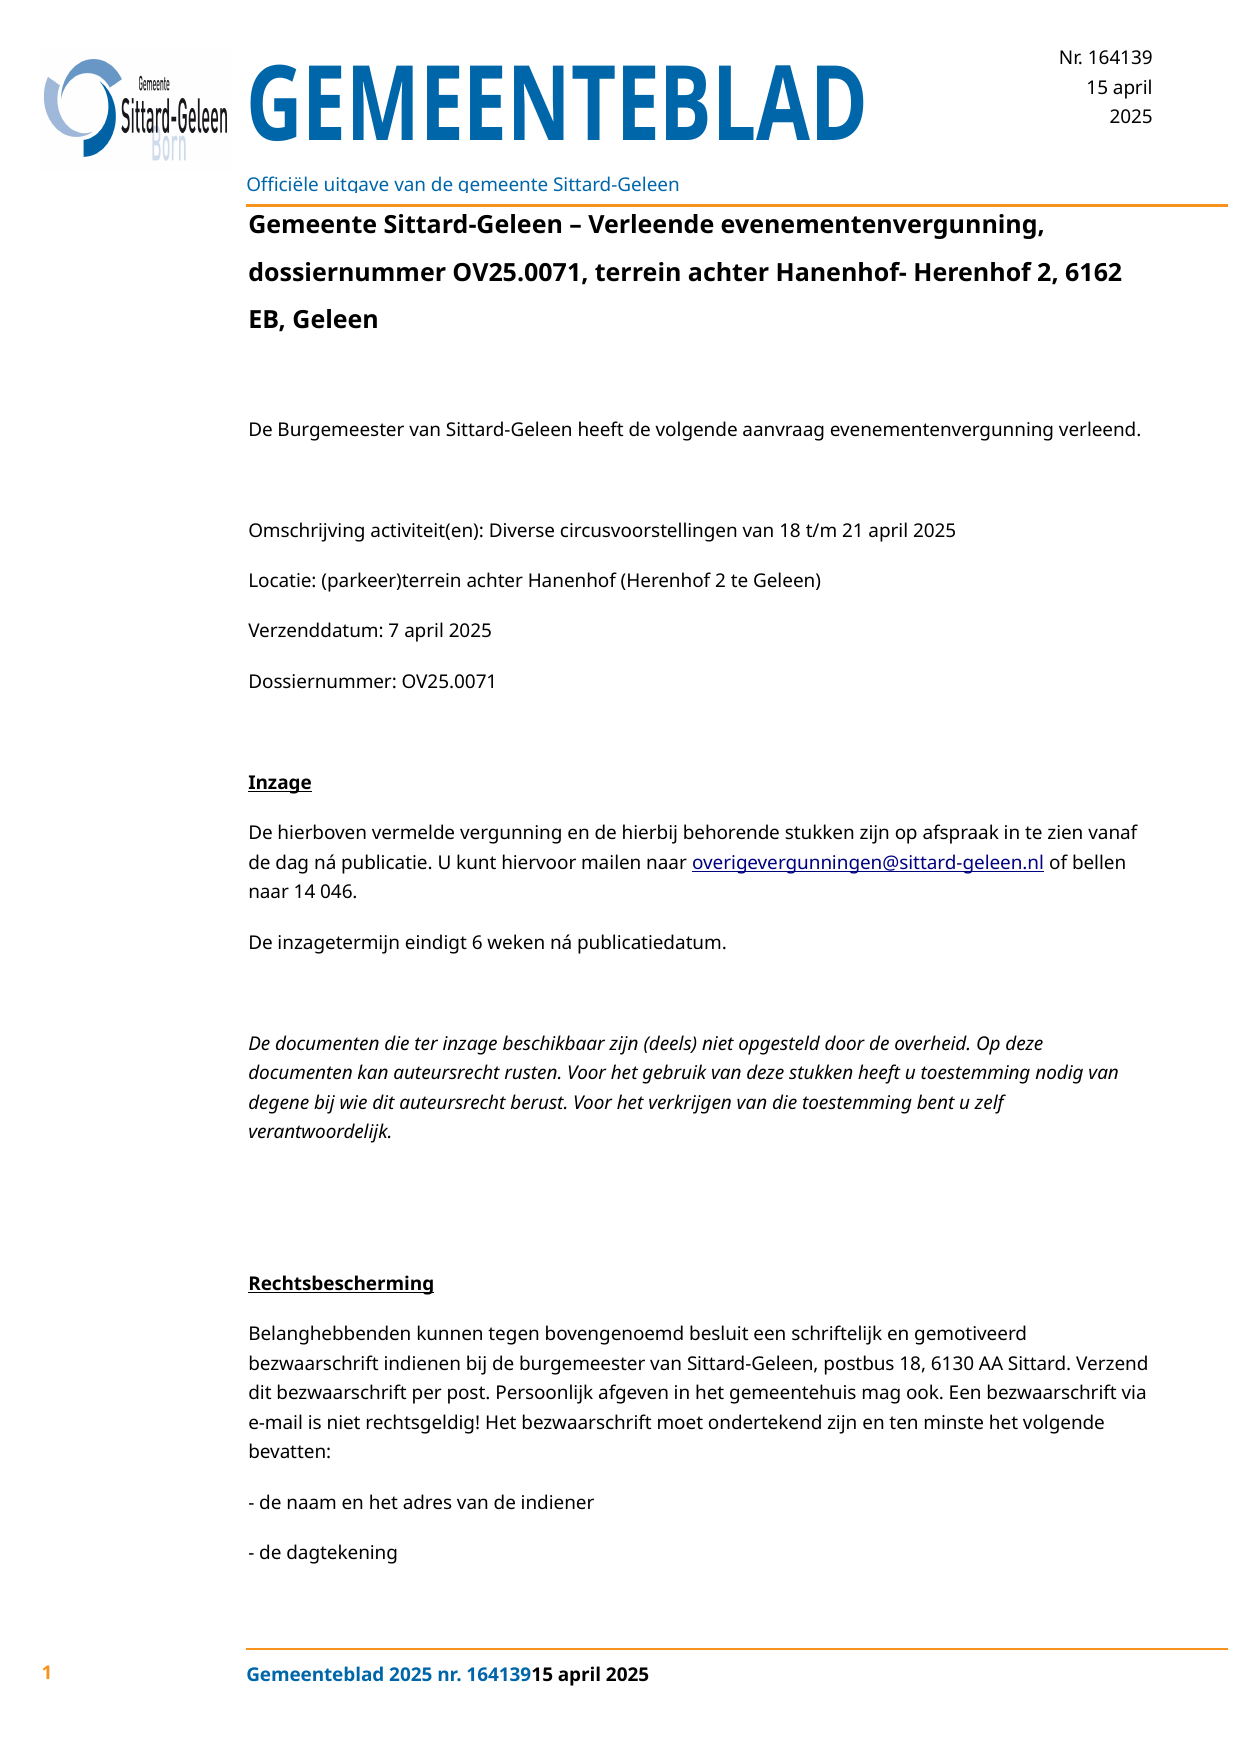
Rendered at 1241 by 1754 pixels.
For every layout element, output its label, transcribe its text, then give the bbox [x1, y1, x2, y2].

text De documenten die ter inzage beschikbaar zijn (deels) niet opgesteld door de overheid. Op deze documenten kan auteursrecht rusten. Voor het gebruik van deze stukken heeft u toestemming nodig van degene bij wie dit auteursrecht berust. Voor het verkrijgen van die toestemming bent u zelf verantwoordelijk. [248, 1030, 1152, 1144]
text - de dagtekening [248, 1539, 1152, 1565]
text Dossiernummer: OV25.0071 [248, 668, 1152, 694]
text Inzage [248, 769, 1152, 794]
text Gemeente Sittard-Geleen – Verleende evenementenvergunning, dossiernummer OV25.0071, terrein achter Hanenhof- Herenhof 2, 6162 EB, Geleen [248, 207, 1152, 336]
text Locatie: (parkeer)terrein achter Hanenhof (Herenhof 2 te Geleen) [248, 567, 1152, 593]
text - de naam en het adres van de indiener [248, 1489, 1152, 1514]
text De inzagetermijn eindigt 6 weken ná publicatiedatum. [248, 929, 1152, 954]
text Belanghebbenden kunnen tegen bovengenoemd besluit een schriftelijk en gemotiveerd bezwaarschrift indienen bij de burgemeester van Sittard-Geleen, postbus 18, 6130 AA Sittard. Verzend dit bezwaarschrift per post. Persoonlijk afgeven in het gemeentehuis mag ook. Een bezwaarschrift via e-mail is niet rechtsgeldig! Het bezwaarschrift moet ondertekend zijn en ten minste het volgende bevatten: [248, 1320, 1152, 1464]
text Rechtsbescherming [248, 1270, 1152, 1295]
text De hierboven vermelde vergunning en de hierbij behorende stukken zijn op afspraak in te zien vanaf de dag ná publicatie. U kunt hiervoor mailen naar overigevergunningen@sittard-geleen.nl of bellen naar 14 046. [248, 819, 1152, 904]
text Verzenddatum: 7 april 2025 [248, 618, 1152, 643]
text De Burgemeester van Sittard-Geleen heeft de volgende aanvraag evenementenvergunning verleend. [248, 416, 1152, 442]
text Omschrijving activiteit(en): Diverse circusvoorstellingen van 18 t/m 21 april 2025 [248, 517, 1152, 542]
picture [41, 47, 231, 172]
